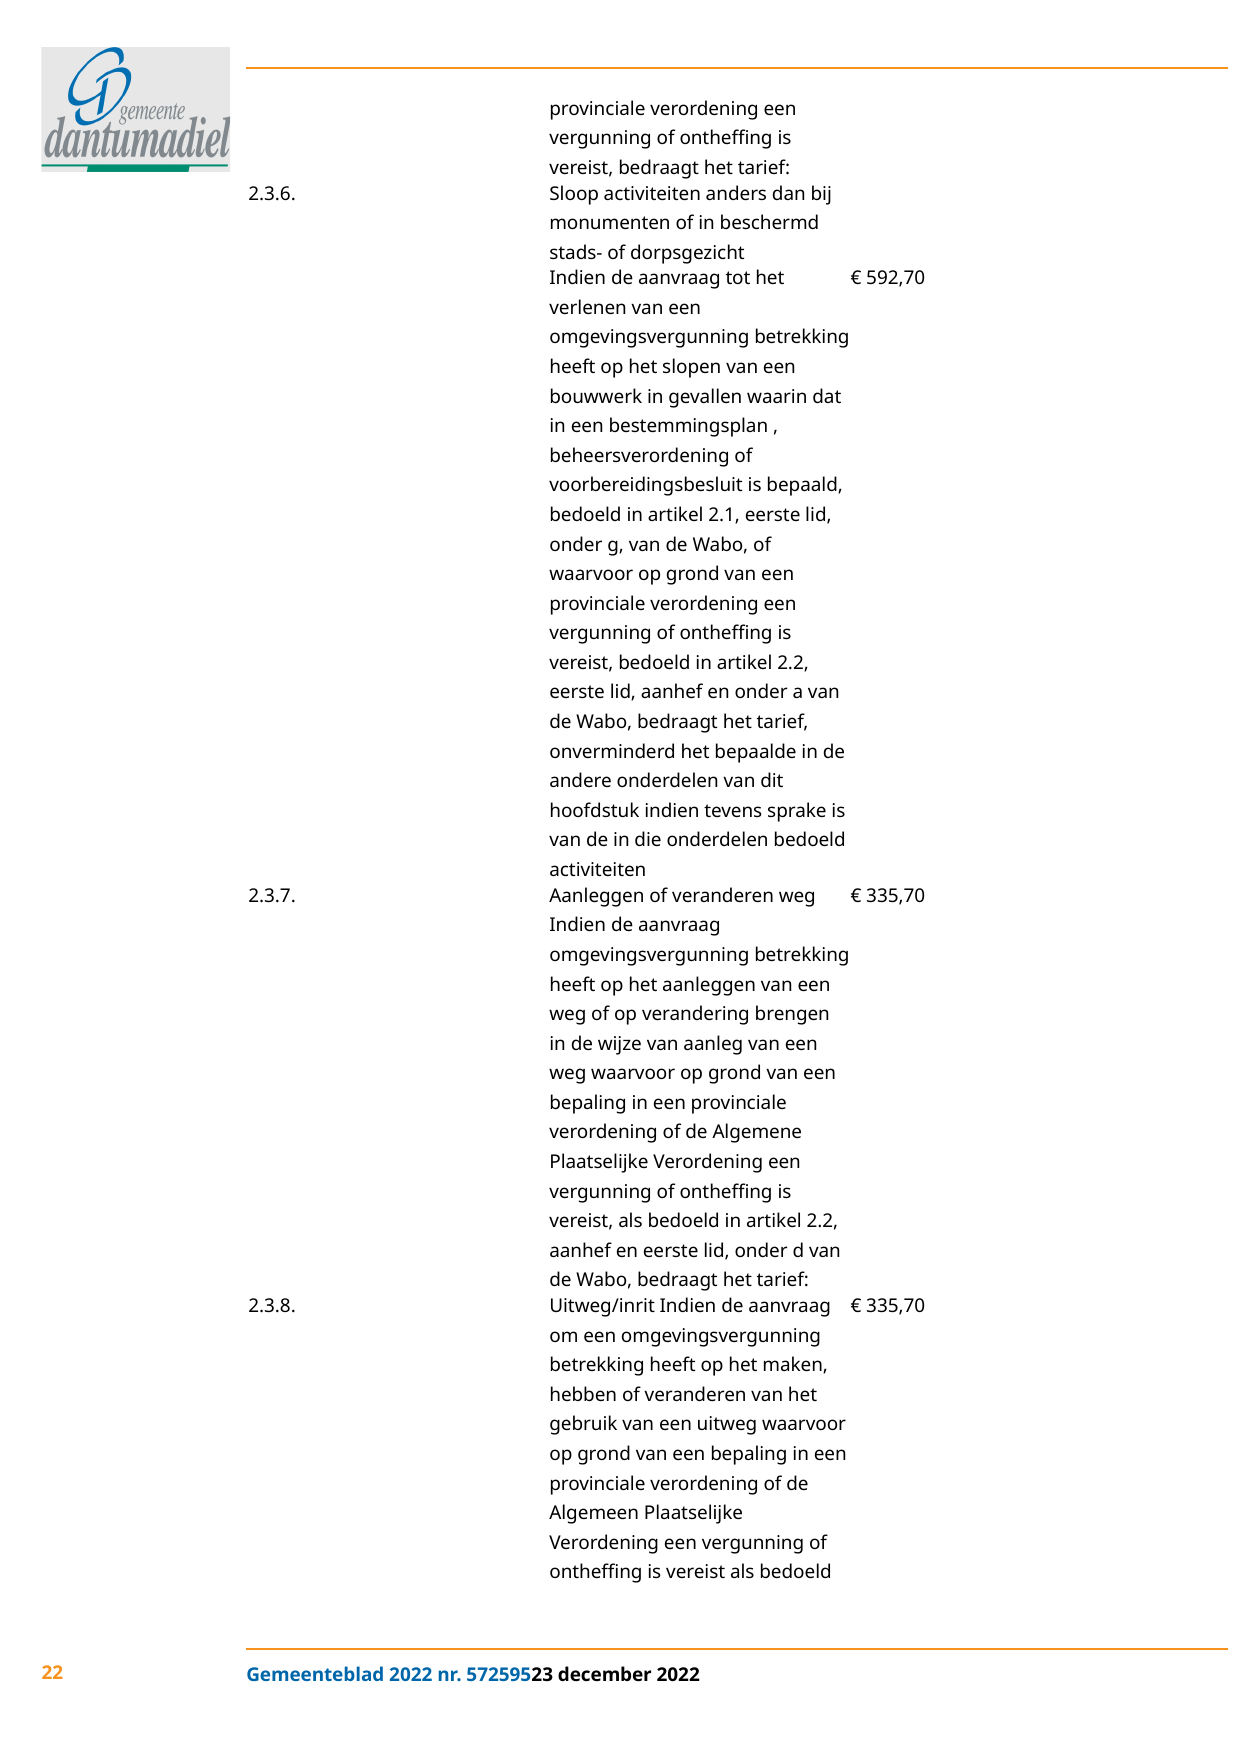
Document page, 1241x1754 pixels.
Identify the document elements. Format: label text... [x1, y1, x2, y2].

table_cell Indien de aanvraag tot het verlenen van een omgevingsvergunning betrekking heeft op het slopen van een bouwwerk in gevallen waarin dat in een bestemmingsplan , beheersverordening of voorbereidingsbesluit is bepaald, bedoeld in artikel 2.1, eerste lid, onder g, van de Wabo, of waarvoor op grond van een provinciale verordening een vergunning of ontheffing is vereist, bedoeld in artikel 2.2, eerste lid, aanhef en onder a van de Wabo, bedraagt het tarief, onverminderd het bepaalde in de andere onderdelen van dit hoofdstuk indien tevens sprake is van de in die onderdelen bedoeld activiteiten [549, 265, 850, 882]
table_cell 2.3.7. [248, 882, 549, 1292]
table_cell 2.3.8. [248, 1292, 549, 1584]
table_cell [850, 95, 1152, 180]
table_cell Uitweg/inrit Indien de aanvraag om een omgevingsvergunning betrekking heeft op het maken, hebben of veranderen van het gebruik van een uitweg waarvoor op grond van een bepaling in een provinciale verordening of de Algemeen Plaatselijke Verordening een vergunning of ontheffing is vereist als bedoeld [549, 1292, 850, 1584]
table_cell [248, 265, 549, 882]
table_cell [850, 180, 1152, 264]
table_cell [248, 95, 549, 180]
table_cell € 335,70 [850, 1292, 1152, 1584]
table_cell Sloop activiteiten anders dan bij monumenten of in beschermd stads- of dorpsgezicht [549, 180, 850, 264]
table_cell € 592,70 [850, 265, 1152, 882]
table_cell provinciale verordening een vergunning of ontheffing is vereist, bedraagt het tarief: [549, 95, 850, 180]
table_cell 2.3.6. [248, 180, 549, 264]
table_cell € 335,70 [850, 882, 1152, 1292]
picture [41, 47, 231, 172]
table_cell Aanleggen of veranderen weg Indien de aanvraag omgevingsvergunning betrekking heeft op het aanleggen van een weg of op verandering brengen in de wijze van aanleg van een weg waarvoor op grond van een bepaling in een provinciale verordening of de Algemene Plaatselijke Verordening een vergunning of ontheffing is vereist, als bedoeld in artikel 2.2, aanhef en eerste lid, onder d van de Wabo, bedraagt het tarief: [549, 882, 850, 1292]
